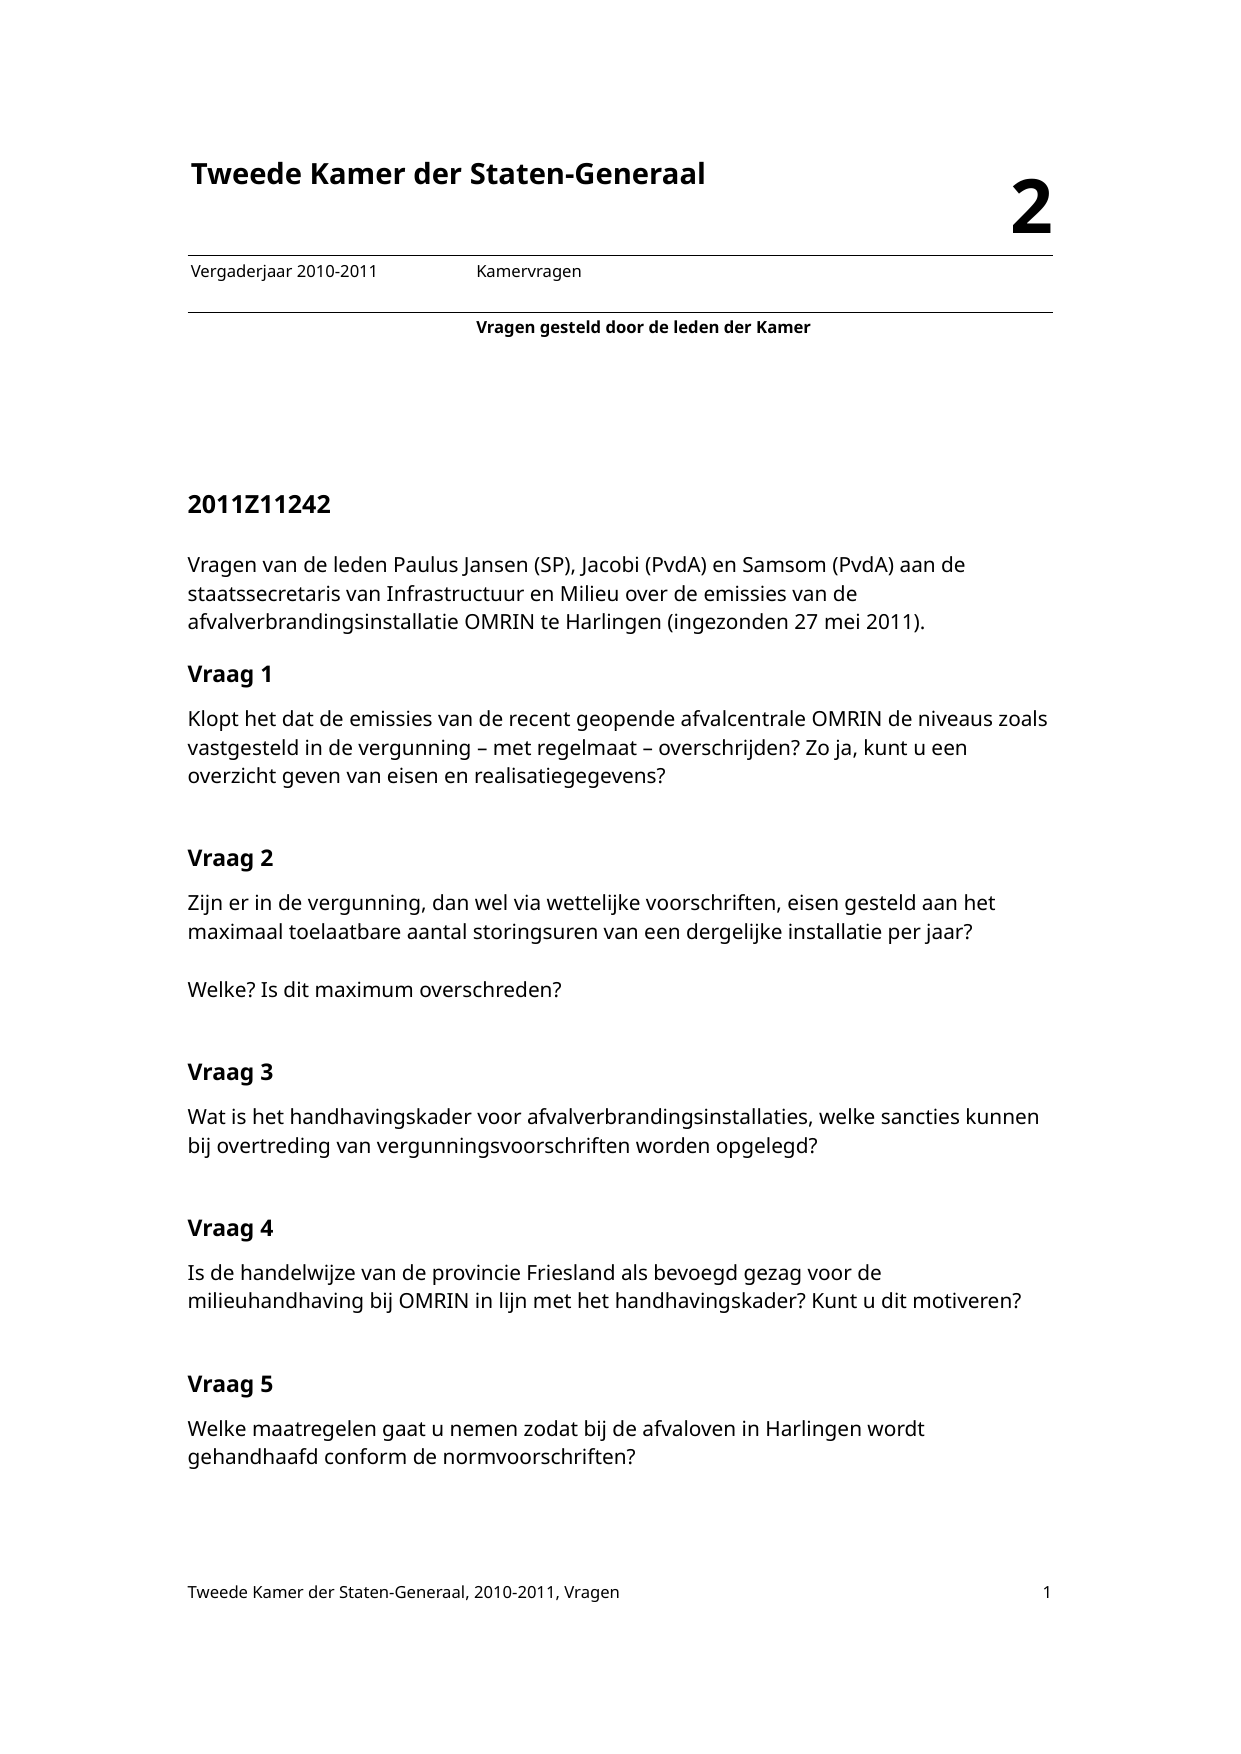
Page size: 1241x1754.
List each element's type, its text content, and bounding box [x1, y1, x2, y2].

table_cell Kamervragen [473, 256, 1053, 312]
table_header Tweede Kamer der Staten-Generaal [188, 150, 879, 255]
subtitle Vraag 5 [187, 1367, 1053, 1399]
table_cell Vergaderjaar 2010-2011 [188, 256, 473, 312]
text Vragen van de leden Paulus Jansen (SP), Jacobi (PvdA) en Samsom (PvdA) aan de staatssecretaris van Infrastructuur en Milieu over de emissies van de afvalverbrandingsinstallatie OMRIN te Harlingen (ingezonden 27 mei 2011). [187, 550, 1053, 636]
table_header 2 [880, 150, 1053, 255]
text Wat is het handhavingskader voor afvalverbrandingsinstallaties, welke sancties kunnen bij overtreding van vergunningsvoorschriften worden opgelegd? [187, 1102, 1053, 1159]
text 2011Z11242 [187, 487, 1053, 521]
table_cell Vragen gesteld door de leden der Kamer [473, 313, 1053, 339]
text Klopt het dat de emissies van de recent geopende afvalcentrale OMRIN de niveaus zoals vastgesteld in de vergunning – met regelmaat – overschrijden? Zo ja, kunt u een overzicht geven van eisen en realisatiegegevens? [187, 704, 1053, 790]
table_cell [188, 313, 473, 339]
text Zijn er in de vergunning, dan wel via wettelijke voorschriften, eisen gesteld aan het maximaal toelaatbare aantal storingsuren van een dergelijke installatie per jaar? [187, 888, 1053, 945]
subtitle Vraag 4 [187, 1212, 1053, 1243]
text Welke maatregelen gaat u nemen zodat bij de afvaloven in Harlingen wordt gehandhaafd conform de normvoorschriften? [187, 1414, 1053, 1471]
text Is de handelwijze van de provincie Friesland als bevoegd gezag voor de milieuhandhaving bij OMRIN in lijn met het handhavingskader? Kunt u dit motiveren? [187, 1258, 1053, 1315]
text Welke? Is dit maximum overschreden? [187, 975, 1053, 1004]
subtitle Vraag 3 [187, 1056, 1053, 1087]
subtitle Vraag 1 [187, 658, 1053, 689]
subtitle Vraag 2 [187, 842, 1053, 873]
